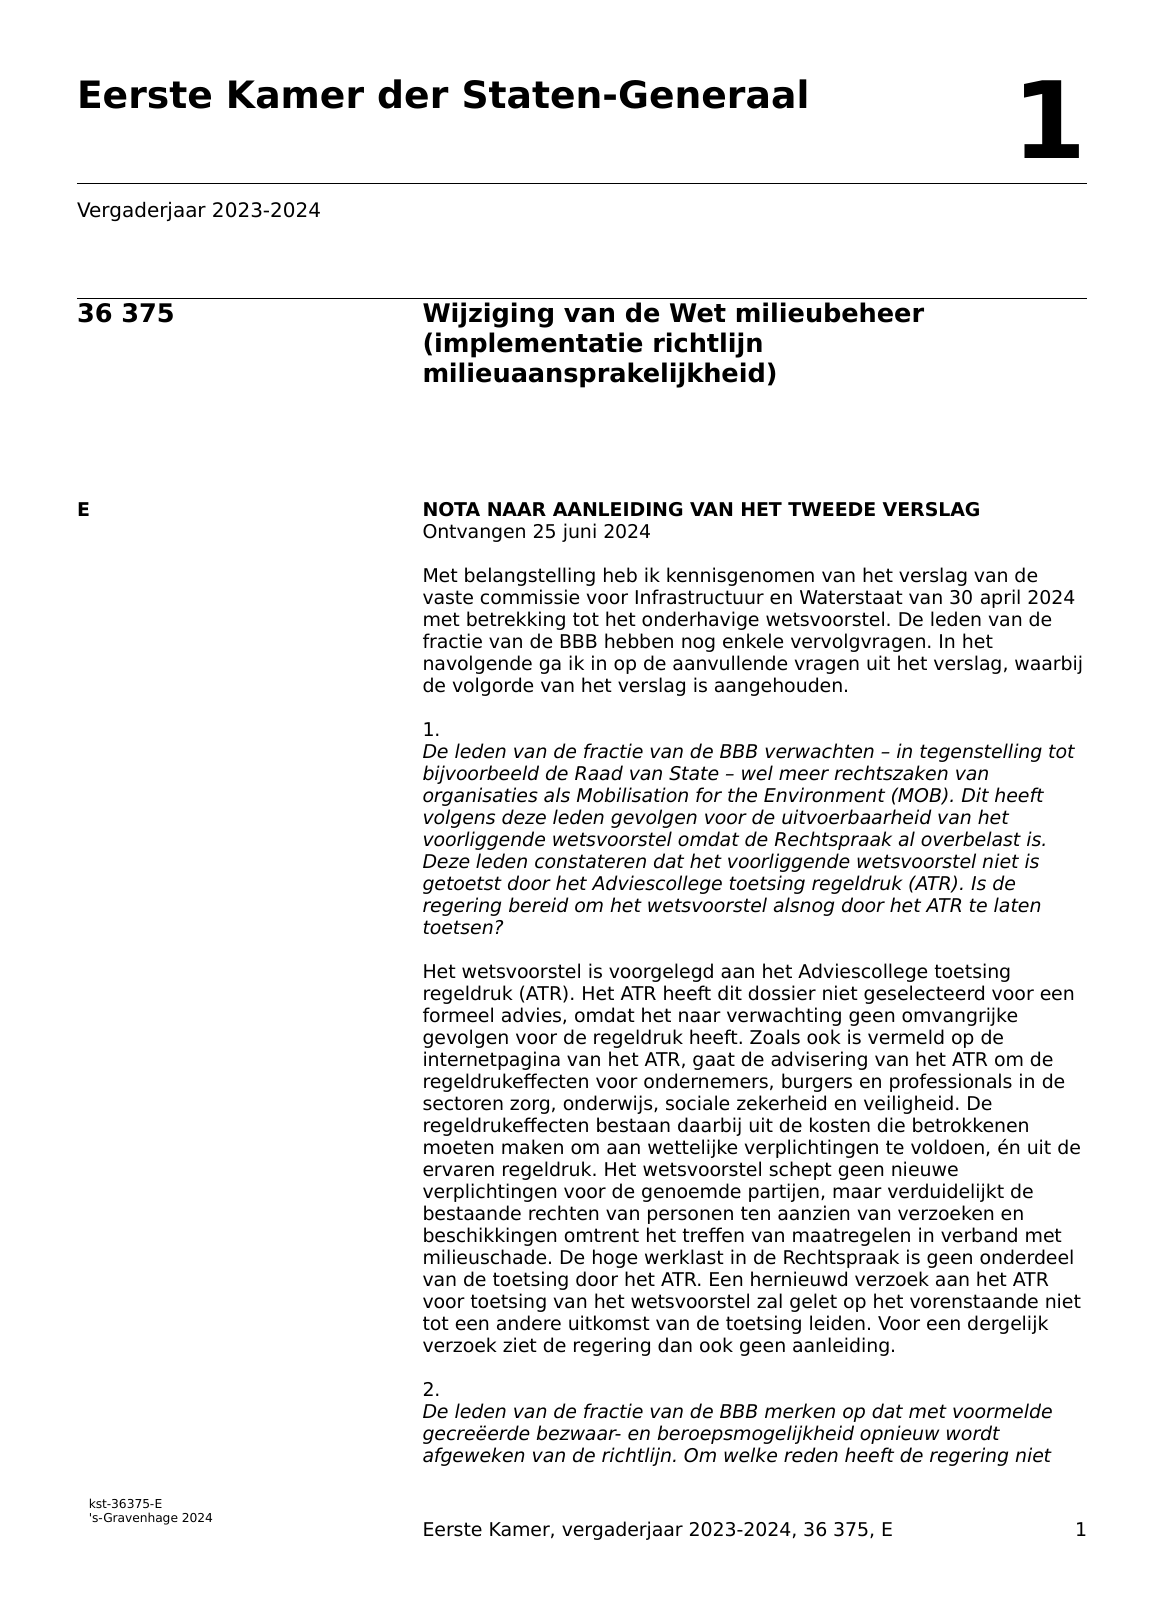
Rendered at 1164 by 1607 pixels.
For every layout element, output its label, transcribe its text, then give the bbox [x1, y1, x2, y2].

text De leden van de fractie van de BBB merken op dat met voormelde gecreëerde bezwaar- en beroepsmogelijkheid opnieuw wordt afgeweken van de richtlijn. Om welke reden heeft de regering niet [422, 1401, 1087, 1467]
text Het wetsvoorstel is voorgelegd aan het Adviescollege toetsing regeldruk (ATR). Het ATR heeft dit dossier niet geselecteerd voor een formeel advies, omdat het naar verwachting geen omvangrijke gevolgen voor de regeldruk heeft. Zoals ook is vermeld op de internetpagina van het ATR, gaat de advisering van het ATR om de regeldrukeffecten voor ondernemers, burgers en professionals in de sectoren zorg, onderwijs, sociale zekerheid en veiligheid. De regeldrukeffecten bestaan daarbij uit de kosten die betrokkenen moeten maken om aan wettelijke verplichtingen te voldoen, én uit de ervaren regeldruk. Het wetsvoorstel schept geen nieuwe verplichtingen voor de genoemde partijen, maar verduidelijkt de bestaande rechten van personen ten aanzien van verzoeken en beschikkingen omtrent het treffen van maatregelen in verband met milieuschade. De hoge werklast in de Rechtspraak is geen onderdeel van de toetsing door het ATR. Een hernieuwd verzoek aan het ATR voor toetsing van het wetsvoorstel zal gelet op het vorenstaande niet tot een andere uitkomst van de toetsing leiden. Voor een dergelijk verzoek ziet de regering dan ook geen aanleiding. [422, 961, 1087, 1357]
text 2. [422, 1379, 1087, 1401]
text De leden van de fractie van de BBB verwachten – in tegenstelling tot bijvoorbeeld de Raad van State – wel meer rechtszaken van organisaties als Mobilisation for the Environment (MOB). Dit heeft volgens deze leden gevolgen voor de uitvoerbaarheid van het voorliggende wetsvoorstel omdat de Rechtspraak al overbelast is. Deze leden constateren dat het voorliggende wetsvoorstel niet is getoetst door het Adviescollege toetsing regeldruk (ATR). Is de regering bereid om het wetsvoorstel alsnog door het ATR te laten toetsen? [422, 741, 1087, 939]
table_cell Vergaderjaar 2023-2024 [77, 184, 1087, 298]
text 1. [422, 719, 1087, 741]
subtitle E NOTA NAAR AANLEIDING VAN HET TWEEDE VERSLAG [77, 499, 1087, 521]
text Met belangstelling heb ik kennisgenomen van het verslag van de vaste commissie voor Infrastructuur en Waterstaat van 30 april 2024 met betrekking tot het onderhavige wetsvoorstel. De leden van de fractie van de BBB hebben nog enkele vervolgvragen. In het navolgende ga ik in op de aanvullende vragen uit het verslag, waarbij de volgorde van het verslag is aangehouden. [422, 565, 1087, 697]
text kst-36375-E [88, 1497, 323, 1511]
text 's-Gravenhage 2024 [88, 1511, 323, 1525]
subtitle 36 375 Wijziging van de Wet milieubeheer (implementatie richtlijn milieuaansprakelijkheid) [77, 299, 1087, 388]
table_header Eerste Kamer der Staten-Generaal [77, 59, 886, 183]
text Ontvangen 25 juni 2024 [422, 521, 1087, 543]
table_header 1 [886, 59, 1087, 183]
